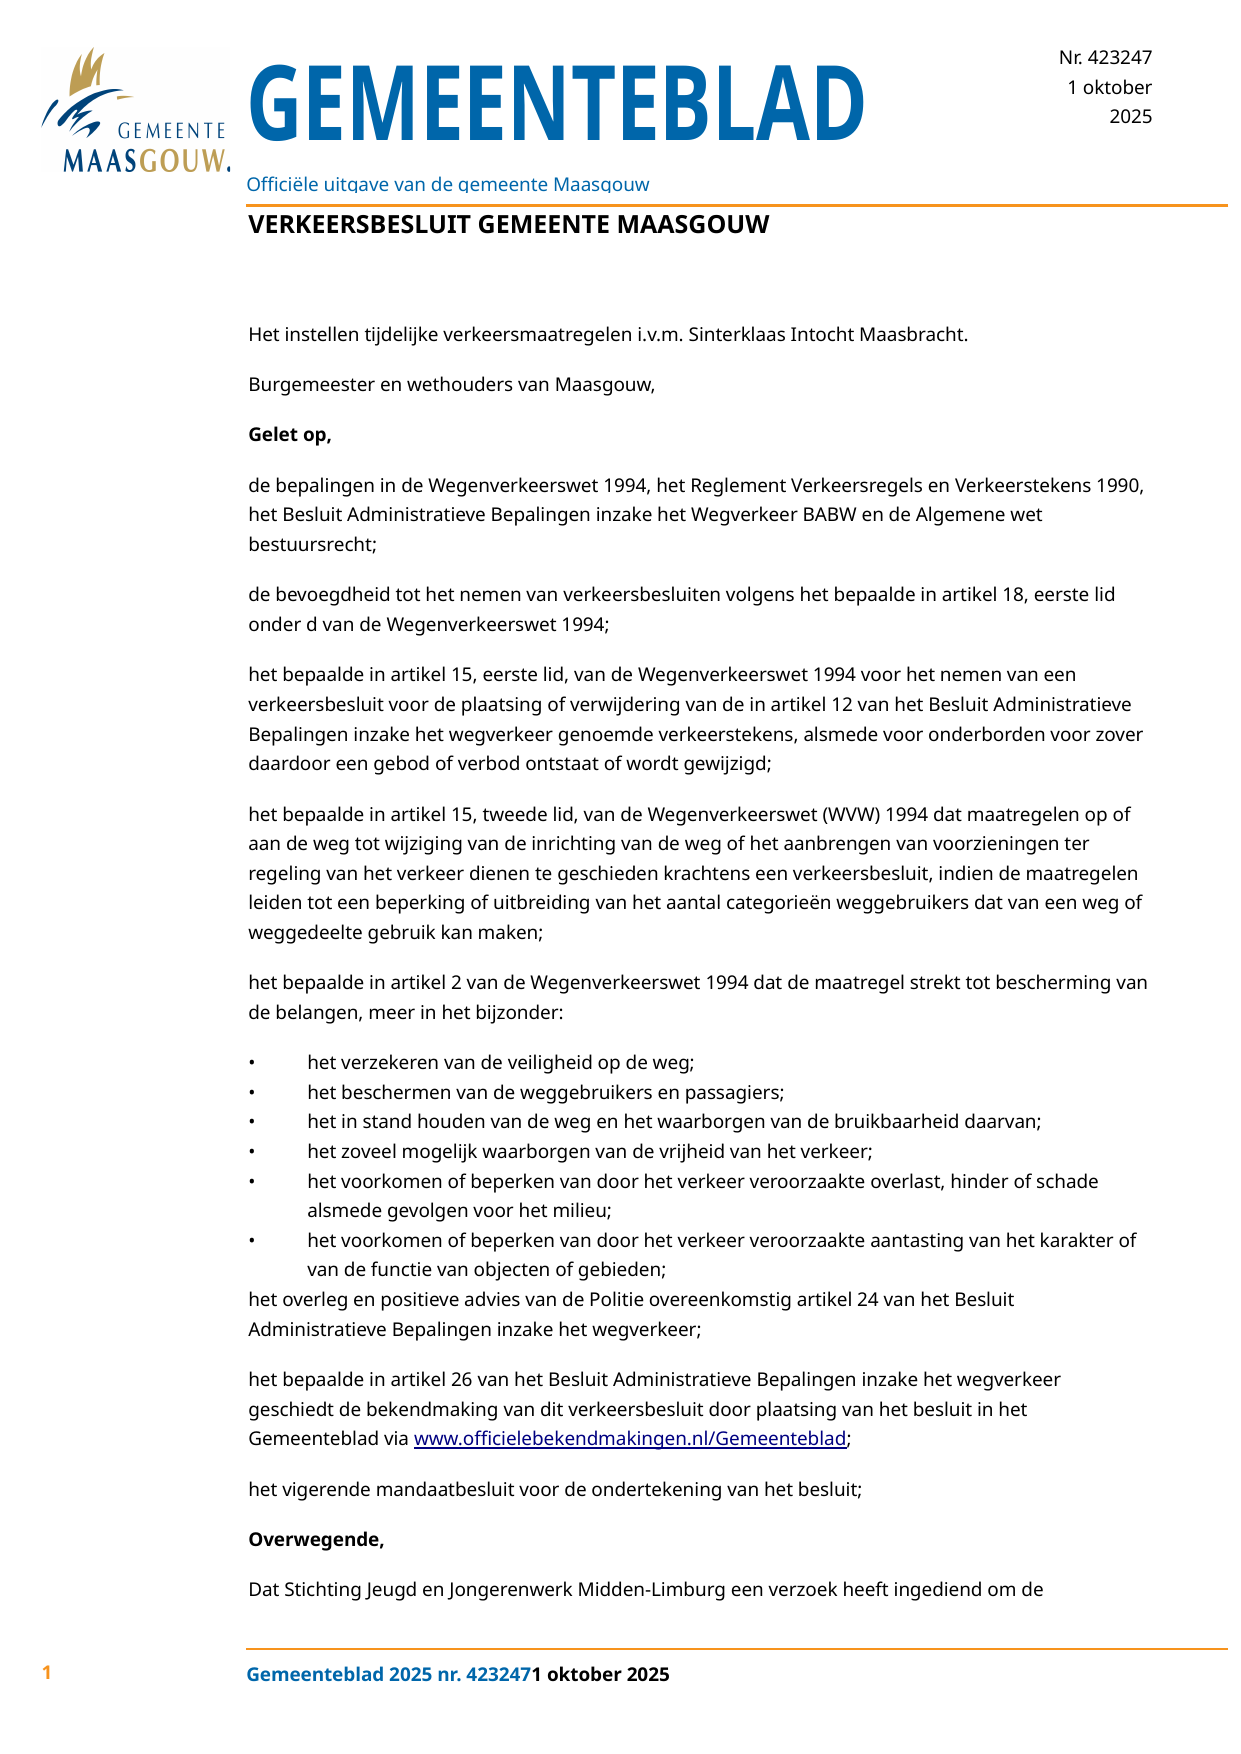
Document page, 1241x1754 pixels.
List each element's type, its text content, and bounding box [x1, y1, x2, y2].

text het bepaalde in artikel 15, eerste lid, van de Wegenverkeerswet 1994 voor het nemen van een verkeersbesluit voor de plaatsing of verwijdering van de in artikel 12 van het Besluit Administratieve Bepalingen inzake het wegverkeer genoemde verkeerstekens, alsmede voor onderborden voor zover daardoor een gebod of verbod ontstaat of wordt gewijzigd; [248, 662, 1152, 776]
list het zoveel mogelijk waarborgen van de vrijheid van het verkeer; [248, 1138, 1152, 1164]
text Het instellen tijdelijke verkeersmaatregelen i.v.m. Sinterklaas Intocht Maasbracht. [248, 321, 1152, 346]
text Overwegende, [248, 1526, 1152, 1552]
text het bepaalde in artikel 2 van de Wegenverkeerswet 1994 dat de maatregel strekt tot bescherming van de belangen, meer in het bijzonder: [248, 969, 1152, 1025]
list het voorkomen of beperken van door het verkeer veroorzaakte aantasting van het karakter of van de functie van objecten of gebieden; [248, 1227, 1152, 1282]
text het bepaalde in artikel 26 van het Besluit Administratieve Bepalingen inzake het wegverkeer geschiedt de bekendmaking van dit verkeersbesluit door plaatsing van het besluit in het Gemeenteblad via www.officielebekendmakingen.nl/Gemeenteblad; [248, 1366, 1152, 1451]
text Dat Stichting Jeugd en Jongerenwerk Midden-Limburg een verzoek heeft ingediend om de [248, 1577, 1152, 1602]
list het verzekeren van de veiligheid op de weg; [248, 1049, 1152, 1075]
text het bepaalde in artikel 15, tweede lid, van de Wegenverkeerswet (WVW) 1994 dat maatregelen op of aan de weg tot wijziging van de inrichting van de weg of het aanbrengen van voorzieningen ter regeling van het verkeer dienen te geschieden krachtens een verkeersbesluit, indien de maatregelen leiden tot een beperking of uitbreiding van het aantal categorieën weggebruikers dat van een weg of weggedeelte gebruik kan maken; [248, 801, 1152, 945]
list het beschermen van de weggebruikers en passagiers; [248, 1079, 1152, 1105]
text Gelet op, [248, 422, 1152, 447]
text Burgemeester en wethouders van Maasgouw, [248, 371, 1152, 397]
text het vigerende mandaatbesluit voor de ondertekening van het besluit; [248, 1476, 1152, 1501]
text het overleg en positieve advies van de Politie overeenkomstig artikel 24 van het Besluit Administratieve Bepalingen inzake het wegverkeer; [248, 1286, 1152, 1341]
text VERKEERSBESLUIT GEMEENTE MAASGOUW [248, 207, 1152, 241]
list het in stand houden van de weg en het waarborgen van de bruikbaarheid daarvan; [248, 1109, 1152, 1134]
picture [41, 47, 231, 172]
text de bepalingen in de Wegenverkeerswet 1994, het Reglement Verkeersregels en Verkeerstekens 1990, het Besluit Administratieve Bepalingen inzake het Wegverkeer BABW en de Algemene wet bestuursrecht; [248, 472, 1152, 557]
text de bevoegdheid tot het nemen van verkeersbesluiten volgens het bepaalde in artikel 18, eerste lid onder d van de Wegenverkeerswet 1994; [248, 582, 1152, 637]
list het voorkomen of beperken van door het verkeer veroorzaakte overlast, hinder of schade alsmede gevolgen voor het milieu; [248, 1168, 1152, 1223]
